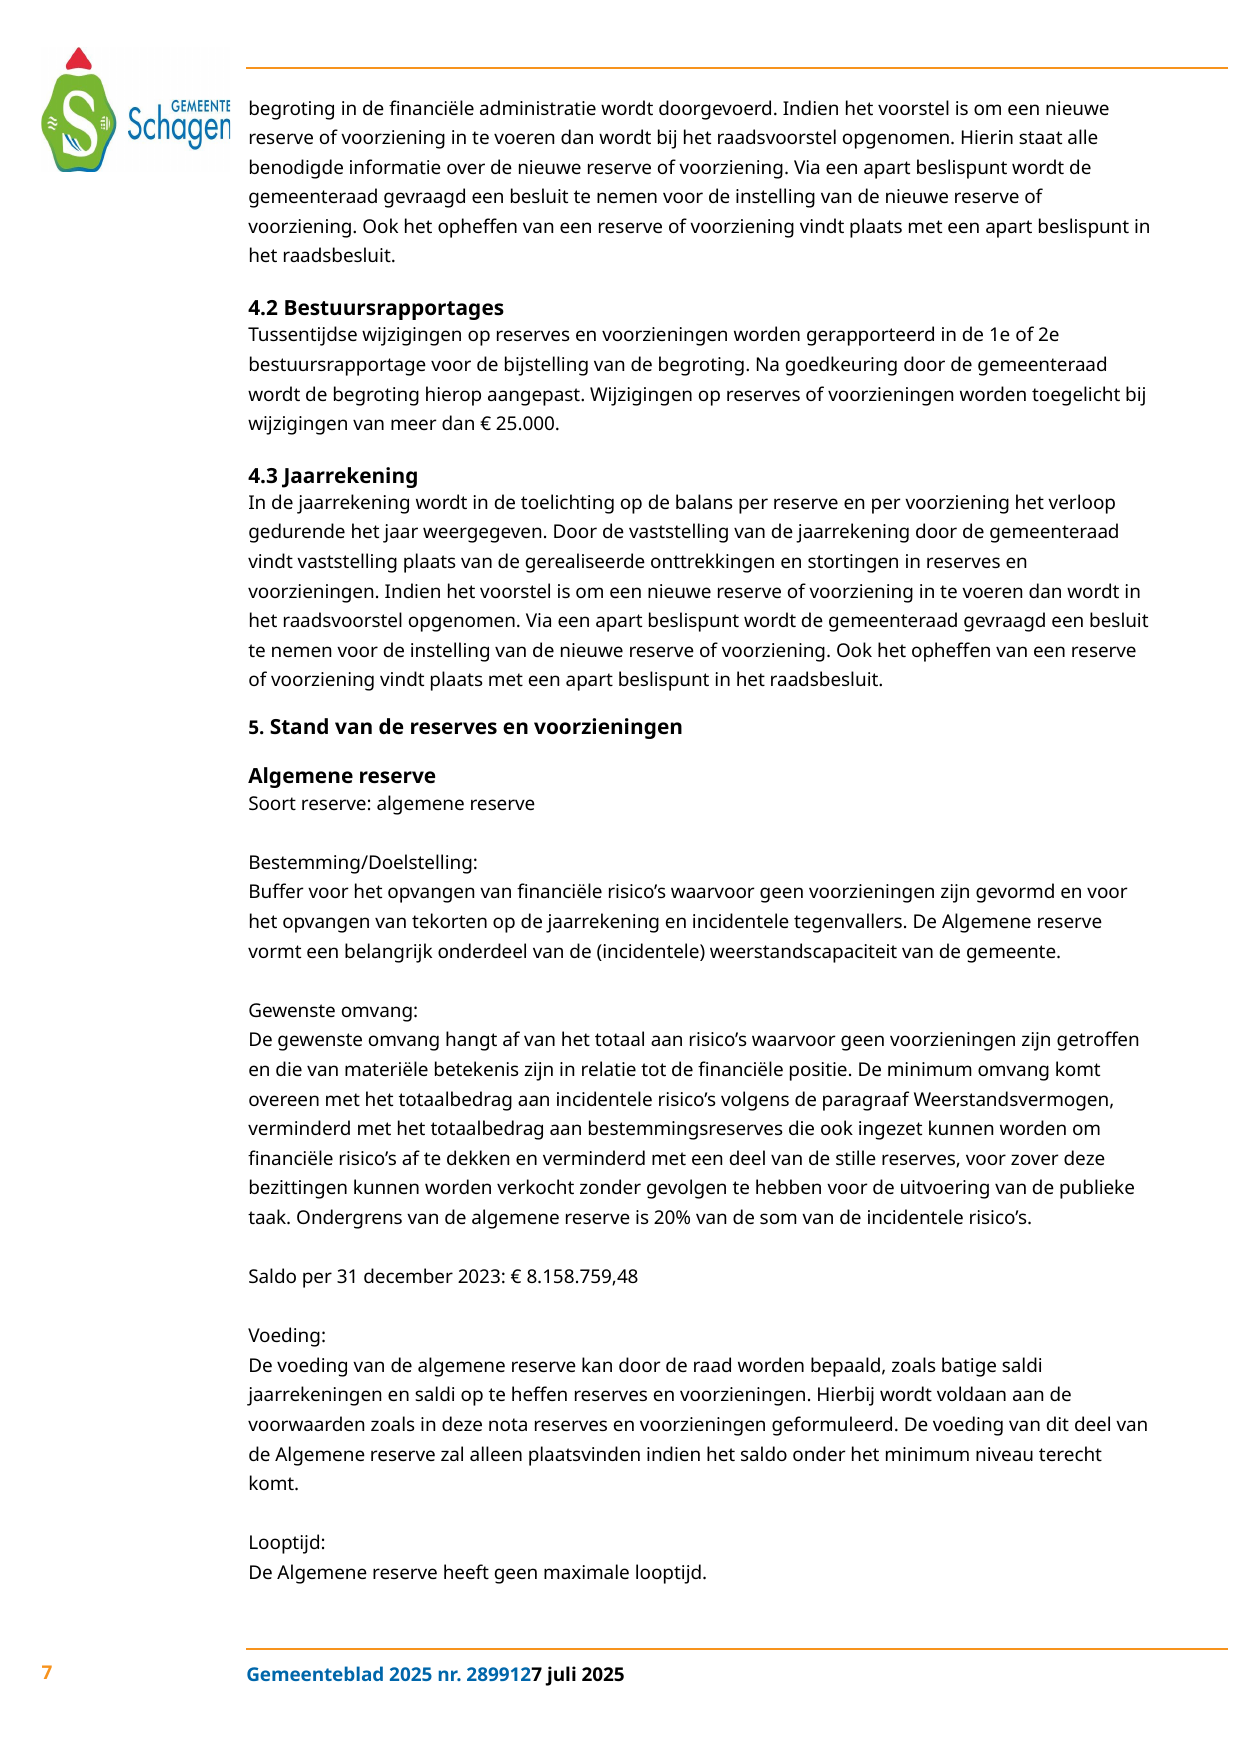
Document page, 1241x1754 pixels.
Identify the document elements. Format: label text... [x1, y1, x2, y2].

text 4.3 Jaarrekening [248, 461, 1152, 489]
text Bestemming/Doelstelling: [248, 849, 1152, 875]
text Gewenste omvang: [248, 997, 1152, 1023]
text In de jaarrekening wordt in de toelichting op de balans per reserve en per voorziening het verloop gedurende het jaar weergegeven. Door de vaststelling van de jaarrekening door de gemeenteraad vindt vaststelling plaats van de gerealiseerde onttrekkingen en stortingen in reserves en voorzieningen. Indien het voorstel is om een nieuwe reserve of voorziening in te voeren dan wordt in het raadsvoorstel opgenomen. Via een apart beslispunt wordt de gemeenteraad gevraagd een besluit te nemen voor de instelling van de nieuwe reserve of voorziening. Ook het opheffen van een reserve of voorziening vindt plaats met een apart beslispunt in het raadsbesluit. [248, 489, 1152, 692]
text Looptijd: [248, 1529, 1152, 1555]
picture [41, 47, 231, 172]
text Algemene reserve [248, 762, 1152, 790]
text Tussentijdse wijzigingen op reserves en voorzieningen worden gerapporteerd in de 1e of 2e bestuursrapportage voor de bijstelling van de begroting. Na goedkeuring door de gemeenteraad wordt de begroting hierop aangepast. Wijzigingen op reserves of voorzieningen worden toegelicht bij wijzigingen van meer dan € 25.000. [248, 322, 1152, 436]
text De voeding van de algemene reserve kan door de raad worden bepaald, zoals batige saldi jaarrekeningen en saldi op te heffen reserves en voorzieningen. Hierbij wordt voldaan aan de voorwaarden zoals in deze nota reserves en voorzieningen geformuleerd. De voeding van dit deel van de Algemene reserve zal alleen plaatsvinden indien het saldo onder het minimum niveau terecht komt. [248, 1352, 1152, 1496]
text 5. Stand van de reserves en voorzieningen [248, 712, 1152, 741]
text begroting in de financiële administratie wordt doorgevoerd. Indien het voorstel is om een nieuwe reserve of voorziening in te voeren dan wordt bij het raadsvoorstel opgenomen. Hierin staat alle benodigde informatie over de nieuwe reserve of voorziening. Via een apart beslispunt wordt de gemeenteraad gevraagd een besluit te nemen voor de instelling van de nieuwe reserve of voorziening. Ook het opheffen van een reserve of voorziening vindt plaats met een apart beslispunt in het raadsbesluit. [248, 95, 1152, 268]
text 4.2 Bestuursrapportages [248, 293, 1152, 322]
text Saldo per 31 december 2023: € 8.158.759,48 [248, 1263, 1152, 1289]
text De gewenste omvang hangt af van het totaal aan risico’s waarvoor geen voorzieningen zijn getroffen en die van materiële betekenis zijn in relatie tot de financiële positie. De minimum omvang komt overeen met het totaalbedrag aan incidentele risico’s volgens de paragraaf Weerstandsvermogen, verminderd met het totaalbedrag aan bestemmingsreserves die ook ingezet kunnen worden om financiële risico’s af te dekken en verminderd met een deel van de stille reserves, voor zover deze bezittingen kunnen worden verkocht zonder gevolgen te hebben voor de uitvoering van de publieke taak. Ondergrens van de algemene reserve is 20% van de som van de incidentele risico’s. [248, 1027, 1152, 1230]
text Soort reserve: algemene reserve [248, 790, 1152, 816]
text De Algemene reserve heeft geen maximale looptijd. [248, 1559, 1152, 1585]
text Buffer voor het opvangen van financiële risico’s waarvoor geen voorzieningen zijn gevormd en voor het opvangen van tekorten op de jaarrekening en incidentele tegenvallers. De Algemene reserve vormt een belangrijk onderdeel van de (incidentele) weerstandscapaciteit van de gemeente. [248, 879, 1152, 964]
text Voeding: [248, 1322, 1152, 1348]
